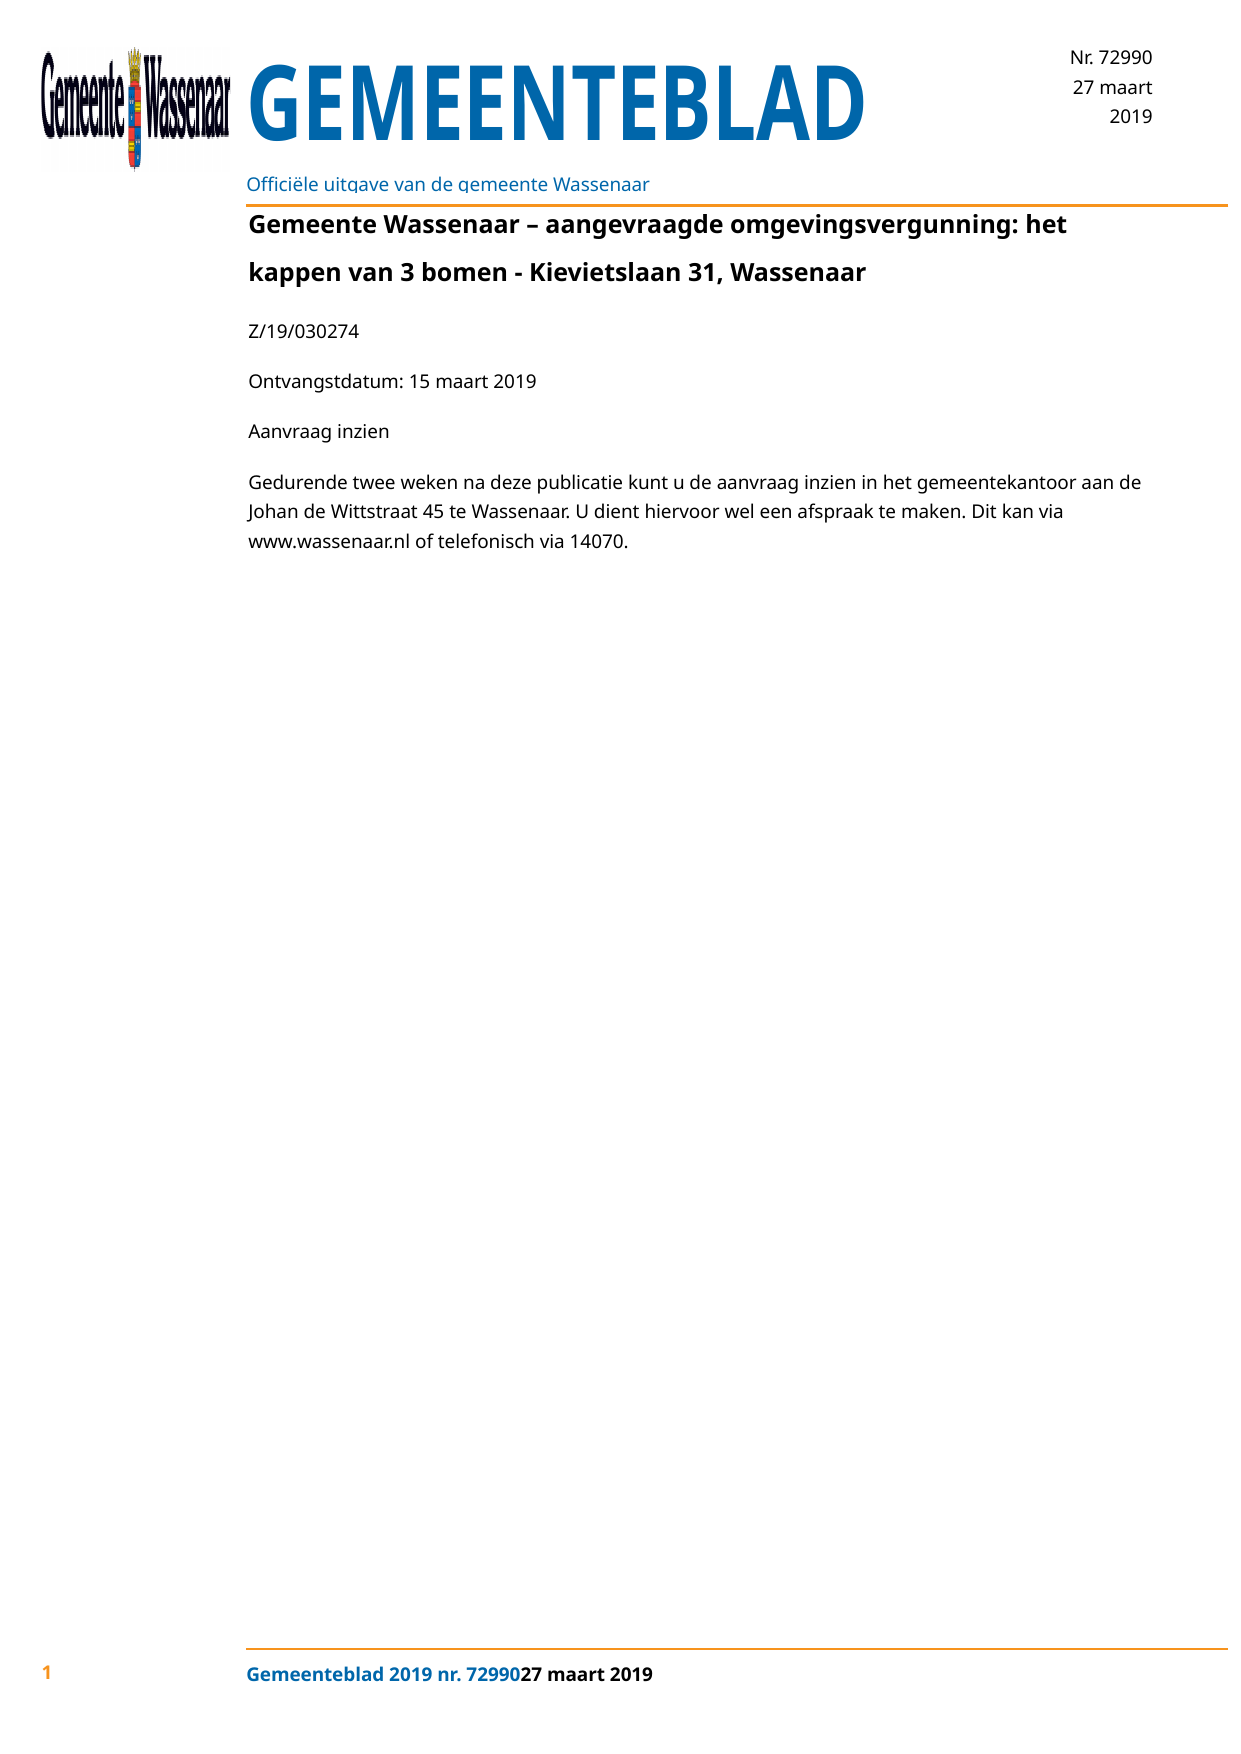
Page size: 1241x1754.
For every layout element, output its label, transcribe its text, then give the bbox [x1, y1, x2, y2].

picture [41, 47, 231, 172]
text Ontvangstdatum: 15 maart 2019 [248, 368, 1152, 394]
text Aanvraag inzien [248, 419, 1152, 444]
text Gemeente Wassenaar – aangevraagde omgevingsvergunning: het kappen van 3 bomen - Kievietslaan 31, Wassenaar [248, 207, 1152, 288]
text Z/19/030274 [248, 318, 1152, 344]
text Gedurende twee weken na deze publicatie kunt u de aanvraag inzien in het gemeentekantoor aan de Johan de Wittstraat 45 te Wassenaar. U dient hiervoor wel een afspraak te maken. Dit kan via www.wassenaar.nl of telefonisch via 14070. [248, 469, 1152, 554]
